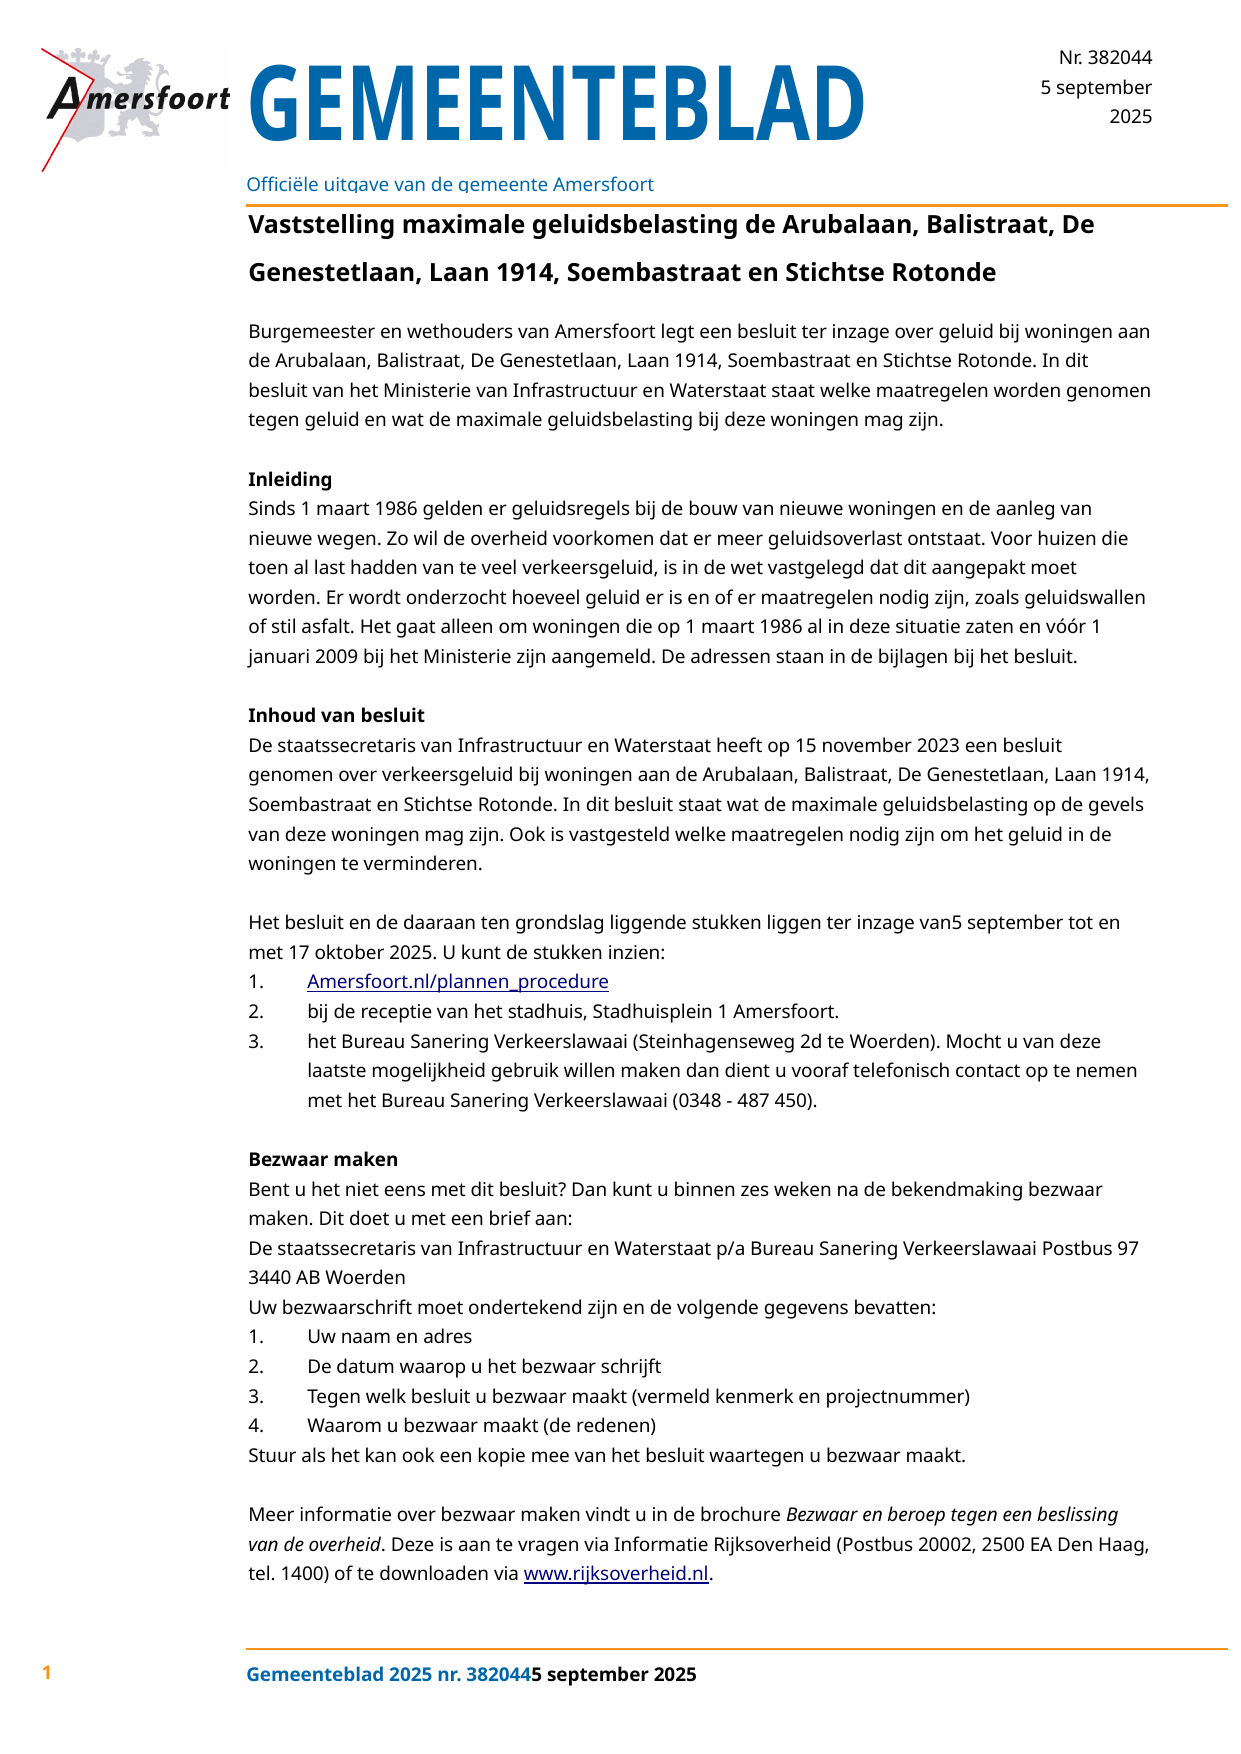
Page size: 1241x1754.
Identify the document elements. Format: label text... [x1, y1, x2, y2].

list De datum waarop u het bezwaar schrijft [248, 1353, 1152, 1379]
text De staatssecretaris van Infrastructuur en Waterstaat heeft op 15 november 2023 een besluit genomen over verkeersgeluid bij woningen aan de Arubalaan, Balistraat, De Genestetlaan, Laan 1914, Soembastraat en Stichtse Rotonde. In dit besluit staat wat de maximale geluidsbelasting op de gevels van deze woningen mag zijn. Ook is vastgesteld welke maatregelen nodig zijn om het geluid in de woningen te verminderen. [248, 732, 1152, 876]
text Het besluit en de daaraan ten grondslag liggende stukken liggen ter inzage van5 september tot en met 17 oktober 2025. U kunt de stukken inzien: [248, 909, 1152, 965]
picture [41, 47, 231, 172]
text Bezwaar maken [248, 1146, 1152, 1172]
text Meer informatie over bezwaar maken vindt u in de brochure Bezwaar en beroep tegen een beslissing van de overheid. Deze is aan te vragen via Informatie Rijksoverheid (Postbus 20002, 2500 EA Den Haag, tel. 1400) of te downloaden via www.rijksoverheid.nl. [248, 1501, 1152, 1586]
list Tegen welk besluit u bezwaar maakt (vermeld kenmerk en projectnummer) [248, 1383, 1152, 1409]
list Uw naam en adres [248, 1324, 1152, 1349]
text Vaststelling maximale geluidsbelasting de Arubalaan, Balistraat, De Genestetlaan, Laan 1914, Soembastraat en Stichtse Rotonde [248, 207, 1152, 288]
text Stuur als het kan ook een kopie mee van het besluit waartegen u bezwaar maakt. [248, 1442, 1152, 1468]
text Inhoud van besluit [248, 702, 1152, 728]
text Bent u het niet eens met dit besluit? Dan kunt u binnen zes weken na de bekendmaking bezwaar maken. Dit doet u met een brief aan: [248, 1176, 1152, 1231]
text Burgemeester en wethouders van Amersfoort legt een besluit ter inzage over geluid bij woningen aan de Arubalaan, Balistraat, De Genestetlaan, Laan 1914, Soembastraat en Stichtse Rotonde. In dit besluit van het Ministerie van Infrastructuur en Waterstaat staat welke maatregelen worden genomen tegen geluid en wat de maximale geluidsbelasting bij deze woningen mag zijn. [248, 318, 1152, 432]
list het Bureau Sanering Verkeerslawaai (Steinhagenseweg 2d te Woerden). Mocht u van deze laatste mogelijkheid gebruik willen maken dan dient u vooraf telefonisch contact op te nemen met het Bureau Sanering Verkeerslawaai (0348 - 487 450). [248, 1028, 1152, 1113]
text De staatssecretaris van Infrastructuur en Waterstaat p/a Bureau Sanering Verkeerslawaai Postbus 97 3440 AB Woerden [248, 1235, 1152, 1290]
list bij de receptie van het stadhuis, Stadhuisplein 1 Amersfoort. [248, 998, 1152, 1024]
list Amersfoort.nl/plannen_procedure [248, 969, 1152, 994]
text Uw bezwaarschrift moet ondertekend zijn en de volgende gegevens bevatten: [248, 1294, 1152, 1320]
text Inleiding [248, 466, 1152, 492]
list Waarom u bezwaar maakt (de redenen) [248, 1412, 1152, 1438]
text Sinds 1 maart 1986 gelden er geluidsregels bij de bouw van nieuwe woningen en de aanleg van nieuwe wegen. Zo wil de overheid voorkomen dat er meer geluidsoverlast ontstaat. Voor huizen die toen al last hadden van te veel verkeersgeluid, is in de wet vastgelegd dat dit aangepakt moet worden. Er wordt onderzocht hoeveel geluid er is en of er maatregelen nodig zijn, zoals geluidswallen of stil asfalt. Het gaat alleen om woningen die op 1 maart 1986 al in deze situatie zaten en vóór 1 januari 2009 bij het Ministerie zijn aangemeld. De adressen staan in de bijlagen bij het besluit. [248, 495, 1152, 669]
